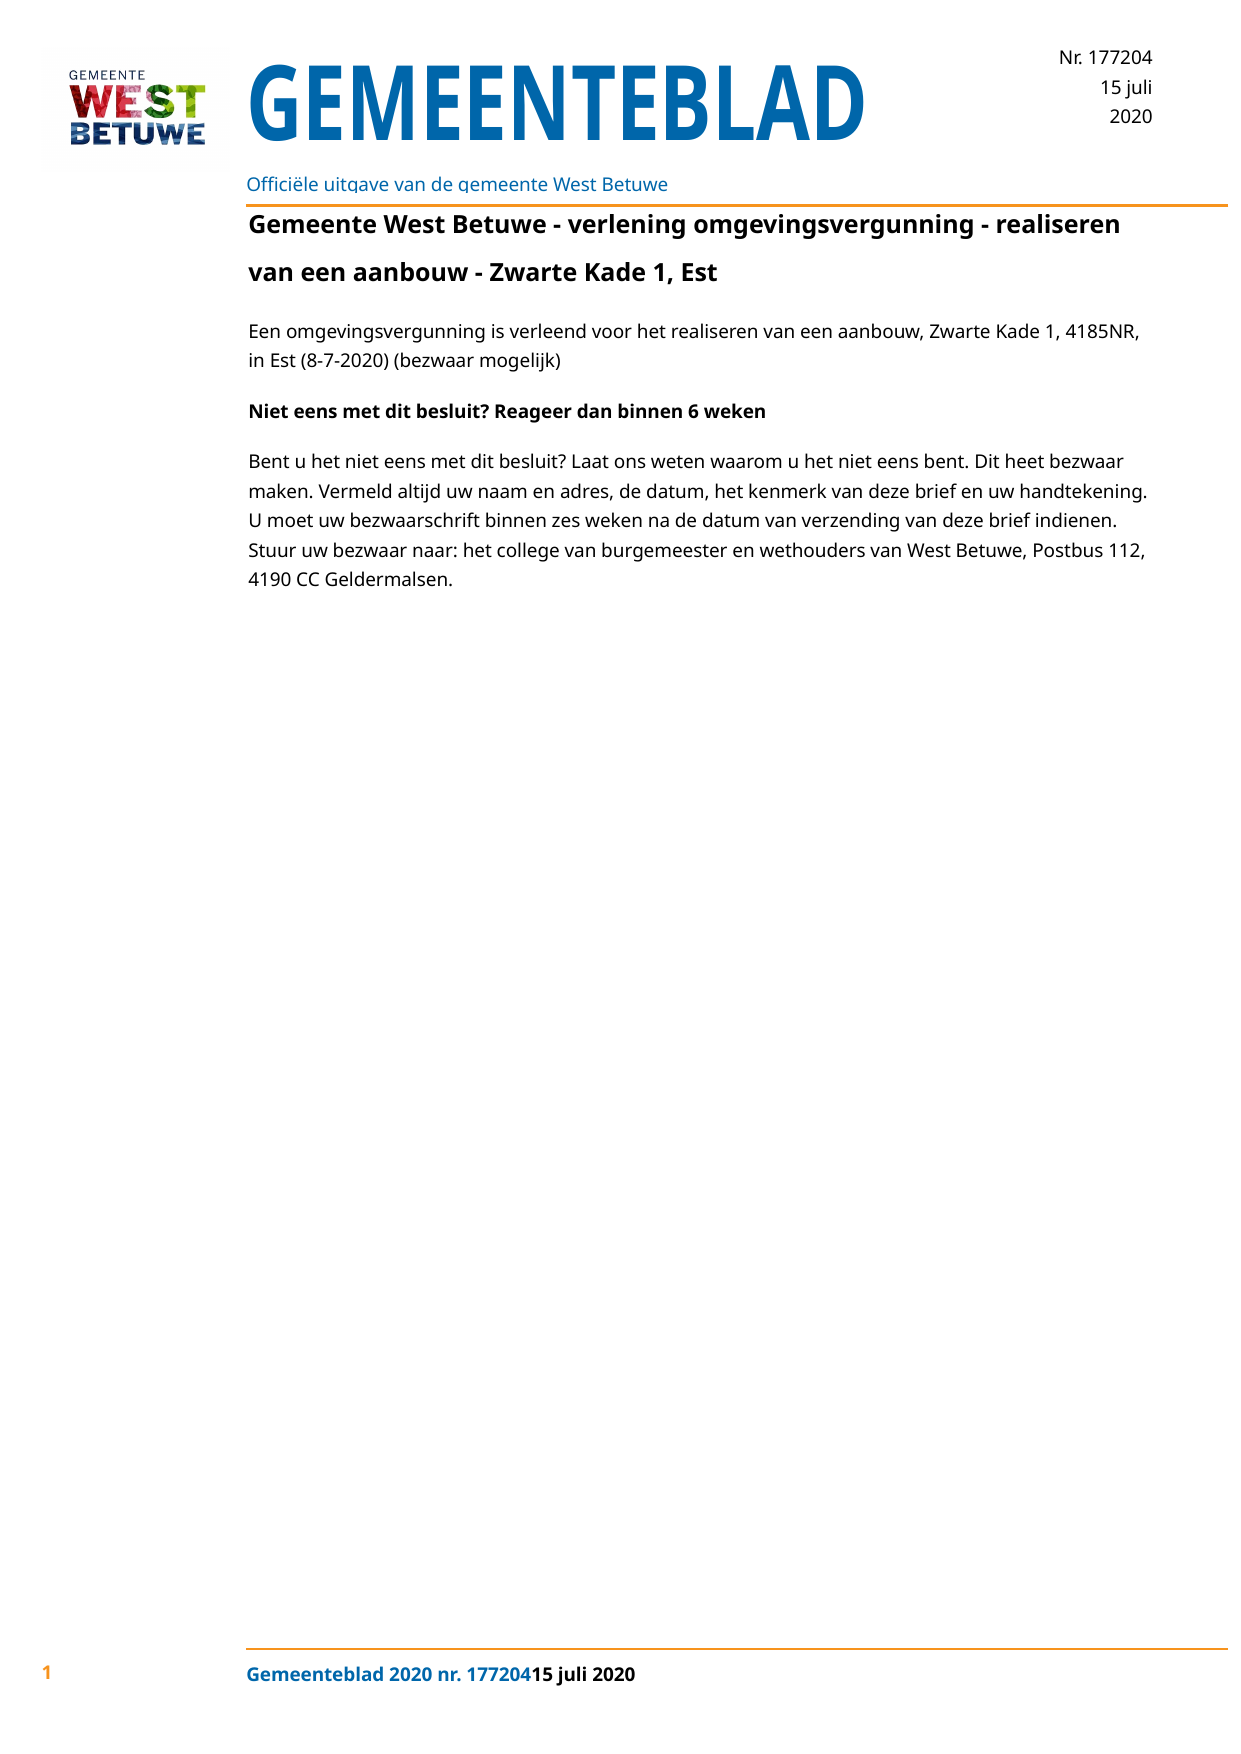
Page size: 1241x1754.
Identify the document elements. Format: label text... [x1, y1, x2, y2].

text Een omgevingsvergunning is verleend voor het realiseren van een aanbouw, Zwarte Kade 1, 4185NR, in Est (8-7-2020) (bezwaar mogelijk) [248, 318, 1152, 373]
text Bent u het niet eens met dit besluit? Laat ons weten waarom u het niet eens bent. Dit heet bezwaar maken. Vermeld altijd uw naam en adres, de datum, het kenmerk van deze brief en uw handtekening. U moet uw bezwaarschrift binnen zes weken na de datum van verzending van deze brief indienen. Stuur uw bezwaar naar: het college van burgemeester en wethouders van West Betuwe, Postbus 112, 4190 CC Geldermalsen. [248, 448, 1152, 592]
text Niet eens met dit besluit? Reageer dan binnen 6 weken [248, 398, 1152, 424]
picture [41, 47, 231, 172]
text Gemeente West Betuwe - verlening omgevingsvergunning - realiseren van een aanbouw - Zwarte Kade 1, Est [248, 207, 1152, 288]
